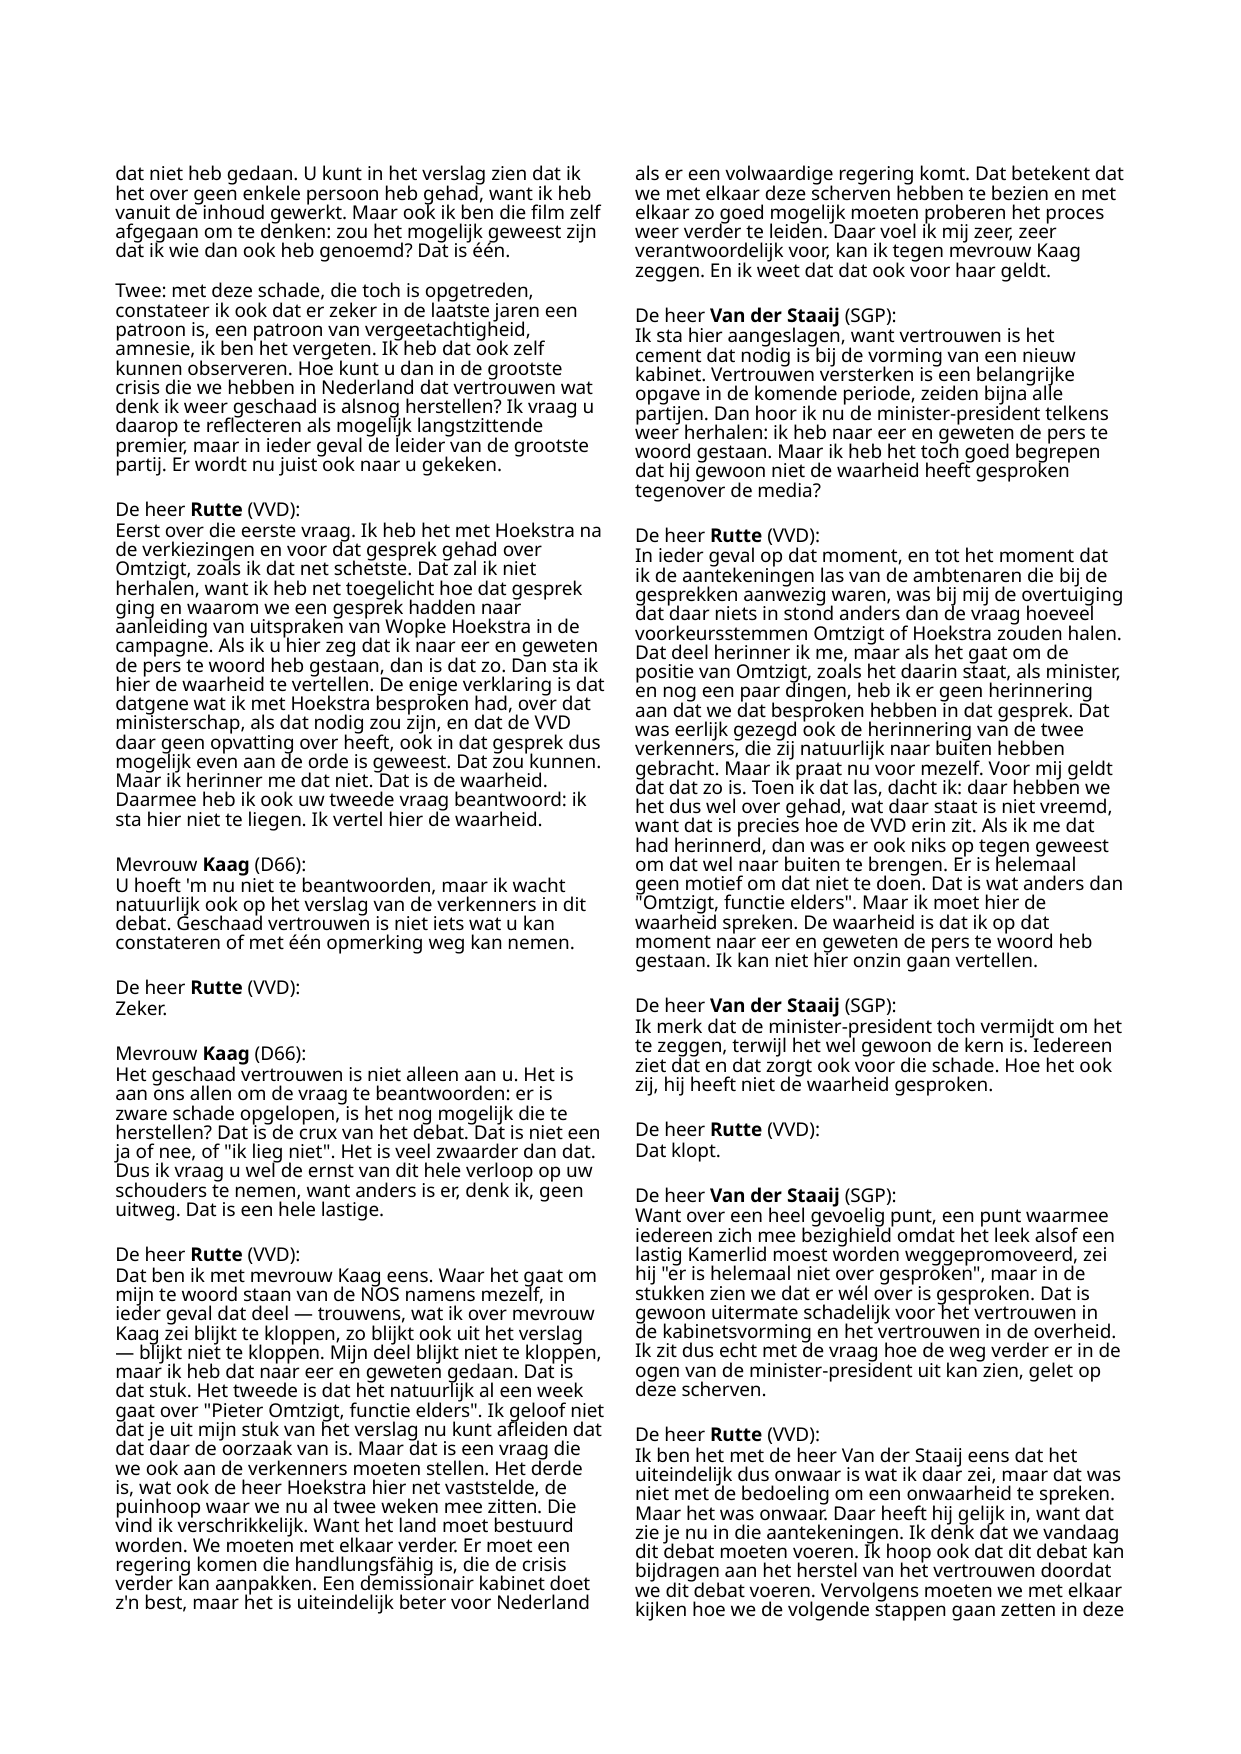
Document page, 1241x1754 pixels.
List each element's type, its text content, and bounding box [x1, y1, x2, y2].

text De heer Rutte (VVD): [635, 1421, 1125, 1447]
text De heer Van der Staaij (SGP): [635, 992, 1125, 1018]
text Dat klopt. [635, 1142, 1125, 1161]
text De heer Rutte (VVD): [115, 1241, 605, 1267]
text De heer Rutte (VVD): [635, 522, 1125, 547]
text De heer Rutte (VVD): [115, 496, 605, 522]
text Mevrouw Kaag (D66): [115, 1040, 605, 1066]
text Zeker. [115, 1000, 605, 1019]
text Het geschaad vertrouwen is niet alleen aan u. Het is aan ons allen om de vraag te beantwoorden: er is zware schade opgelopen, is het nog mogelijk die te herstellen? Dat is de crux van het debat. Dat is niet een ja of nee, of "ik lieg niet". Het is veel zwaarder dan dat. Dus ik vraag u wel de ernst van dit hele verloop op uw schouders te nemen, want anders is er, denk ik, geen uitweg. Dat is een hele lastige. [115, 1066, 605, 1220]
text De heer Van der Staaij (SGP): [635, 302, 1125, 327]
text Ik ben het met de heer Van der Staaij eens dat het uiteindelijk dus onwaar is wat ik daar zei, maar dat was niet met de bedoeling om een onwaarheid te spreken. Maar het was onwaar. Daar heeft hij gelijk in, want dat zie je nu in die aantekeningen. Ik denk dat we vandaag dit debat moeten voeren. Ik hoop ook dat dit debat kan bijdragen aan het herstel van het vertrouwen doordat we dit debat voeren. Vervolgens moeten we met elkaar kijken hoe we de volgende stappen gaan zetten in deze [635, 1447, 1125, 1620]
text Ik merk dat de minister-president toch vermijdt om het te zeggen, terwijl het wel gewoon de kern is. Iedereen ziet dat en dat zorgt ook voor die schade. Hoe het ook zij, hij heeft niet de waarheid gesproken. [635, 1018, 1125, 1095]
text Ik sta hier aangeslagen, want vertrouwen is het cement dat nodig is bij de vorming van een nieuw kabinet. Vertrouwen versterken is een belangrijke opgave in de komende periode, zeiden bijna alle partijen. Dan hoor ik nu de minister-president telkens weer herhalen: ik heb naar eer en geweten de pers te woord gestaan. Maar ik heb het toch goed begrepen dat hij gewoon niet de waarheid heeft gesproken tegenover de media? [635, 327, 1125, 501]
text In ieder geval op dat moment, en tot het moment dat ik de aantekeningen las van de ambtenaren die bij de gesprekken aanwezig waren, was bij mij de overtuiging dat daar niets in stond anders dan de vraag hoeveel voorkeursstemmen Omtzigt of Hoekstra zouden halen. Dat deel herinner ik me, maar als het gaat om de positie van Omtzigt, zoals het daarin staat, als minister, en nog een paar dingen, heb ik er geen herinnering aan dat we dat besproken hebben in dat gesprek. Dat was eerlijk gezegd ook de herinnering van de twee verkenners, die zij natuurlijk naar buiten hebben gebracht. Maar ik praat nu voor mezelf. Voor mij geldt dat dat zo is. Toen ik dat las, dacht ik: daar hebben we het dus wel over gehad, wat daar staat is niet vreemd, want dat is precies hoe de VVD erin zit. Als ik me dat had herinnerd, dan was er ook niks op tegen geweest om dat wel naar buiten te brengen. Er is helemaal geen motief om dat niet te doen. Dat is wat anders dan "Omtzigt, functie elders". Maar ik moet hier de waarheid spreken. De waarheid is dat ik op dat moment naar eer en geweten de pers te woord heb gestaan. Ik kan niet hier onzin gaan vertellen. [635, 547, 1125, 971]
text De heer Van der Staaij (SGP): [635, 1182, 1125, 1207]
text als er een volwaardige regering komt. Dat betekent dat we met elkaar deze scherven hebben te bezien en met elkaar zo goed mogelijk moeten proberen het proces weer verder te leiden. Daar voel ik mij zeer, zeer verantwoordelijk voor, kan ik tegen mevrouw Kaag zeggen. En ik weet dat dat ook voor haar geldt. [635, 165, 1125, 281]
text dat niet heb gedaan. U kunt in het verslag zien dat ik het over geen enkele persoon heb gehad, want ik heb vanuit de inhoud gewerkt. Maar ook ik ben die film zelf afgegaan om te denken: zou het mogelijk geweest zijn dat ik wie dan ook heb genoemd? Dat is één. [115, 165, 605, 262]
text Want over een heel gevoelig punt, een punt waarmee iedereen zich mee bezighield omdat het leek alsof een lastig Kamerlid moest worden weggepromoveerd, zei hij "er is helemaal niet over gesproken", maar in de stukken zien we dat er wél over is gesproken. Dat is gewoon uitermate schadelijk voor het vertrouwen in de kabinetsvorming en het vertrouwen in de overheid. Ik zit dus echt met de vraag hoe de weg verder er in de ogen van de minister-president uit kan zien, gelet op deze scherven. [635, 1207, 1125, 1400]
text U hoeft 'm nu niet te beantwoorden, maar ik wacht natuurlijk ook op het verslag van de verkenners in dit debat. Geschaad vertrouwen is niet iets wat u kan constateren of met één opmerking weg kan nemen. [115, 877, 605, 954]
text De heer Rutte (VVD): [635, 1116, 1125, 1142]
text Mevrouw Kaag (D66): [115, 851, 605, 877]
text Eerst over die eerste vraag. Ik heb het met Hoekstra na de verkiezingen en voor dat gesprek gehad over Omtzigt, zoals ik dat net schetste. Dat zal ik niet herhalen, want ik heb net toegelicht hoe dat gesprek ging en waarom we een gesprek hadden naar aanleiding van uitspraken van Wopke Hoekstra in de campagne. Als ik u hier zeg dat ik naar eer en geweten de pers te woord heb gestaan, dan is dat zo. Dan sta ik hier de waarheid te vertellen. De enige verklaring is dat datgene wat ik met Hoekstra besproken had, over dat ministerschap, als dat nodig zou zijn, en dat de VVD daar geen opvatting over heeft, ook in dat gesprek dus mogelijk even aan de orde is geweest. Dat zou kunnen. Maar ik herinner me dat niet. Dat is de waarheid. Daarmee heb ik ook uw tweede vraag beantwoord: ik sta hier niet te liegen. Ik vertel hier de waarheid. [115, 522, 605, 830]
text Dat ben ik met mevrouw Kaag eens. Waar het gaat om mijn te woord staan van de NOS namens mezelf, in ieder geval dat deel — trouwens, wat ik over mevrouw Kaag zei blijkt te kloppen, zo blijkt ook uit het verslag — blijkt niet te kloppen. Mijn deel blijkt niet te kloppen, maar ik heb dat naar eer en geweten gedaan. Dat is dat stuk. Het tweede is dat het natuurlijk al een week gaat over "Pieter Omtzigt, functie elders". Ik geloof niet dat je uit mijn stuk van het verslag nu kunt afleiden dat dat daar de oorzaak van is. Maar dat is een vraag die we ook aan de verkenners moeten stellen. Het derde is, wat ook de heer Hoekstra hier net vaststelde, de puinhoop waar we nu al twee weken mee zitten. Die vind ik verschrikkelijk. Want het land moet bestuurd worden. We moeten met elkaar verder. Er moet een regering komen die handlungsfähig is, die de crisis verder kan aanpakken. Een demissionair kabinet doet z'n best, maar het is uiteindelijk beter voor Nederland [115, 1267, 605, 1614]
text De heer Rutte (VVD): [115, 974, 605, 1000]
text Twee: met deze schade, die toch is opgetreden, constateer ik ook dat er zeker in de laatste jaren een patroon is, een patroon van vergeetachtigheid, amnesie, ik ben het vergeten. Ik heb dat ook zelf kunnen observeren. Hoe kunt u dan in de grootste crisis die we hebben in Nederland dat vertrouwen wat denk ik weer geschaad is alsnog herstellen? Ik vraag u daarop te reflecteren als mogelijk langstzittende premier, maar in ieder geval de leider van de grootste partij. Er wordt nu juist ook naar u gekeken. [115, 282, 605, 475]
